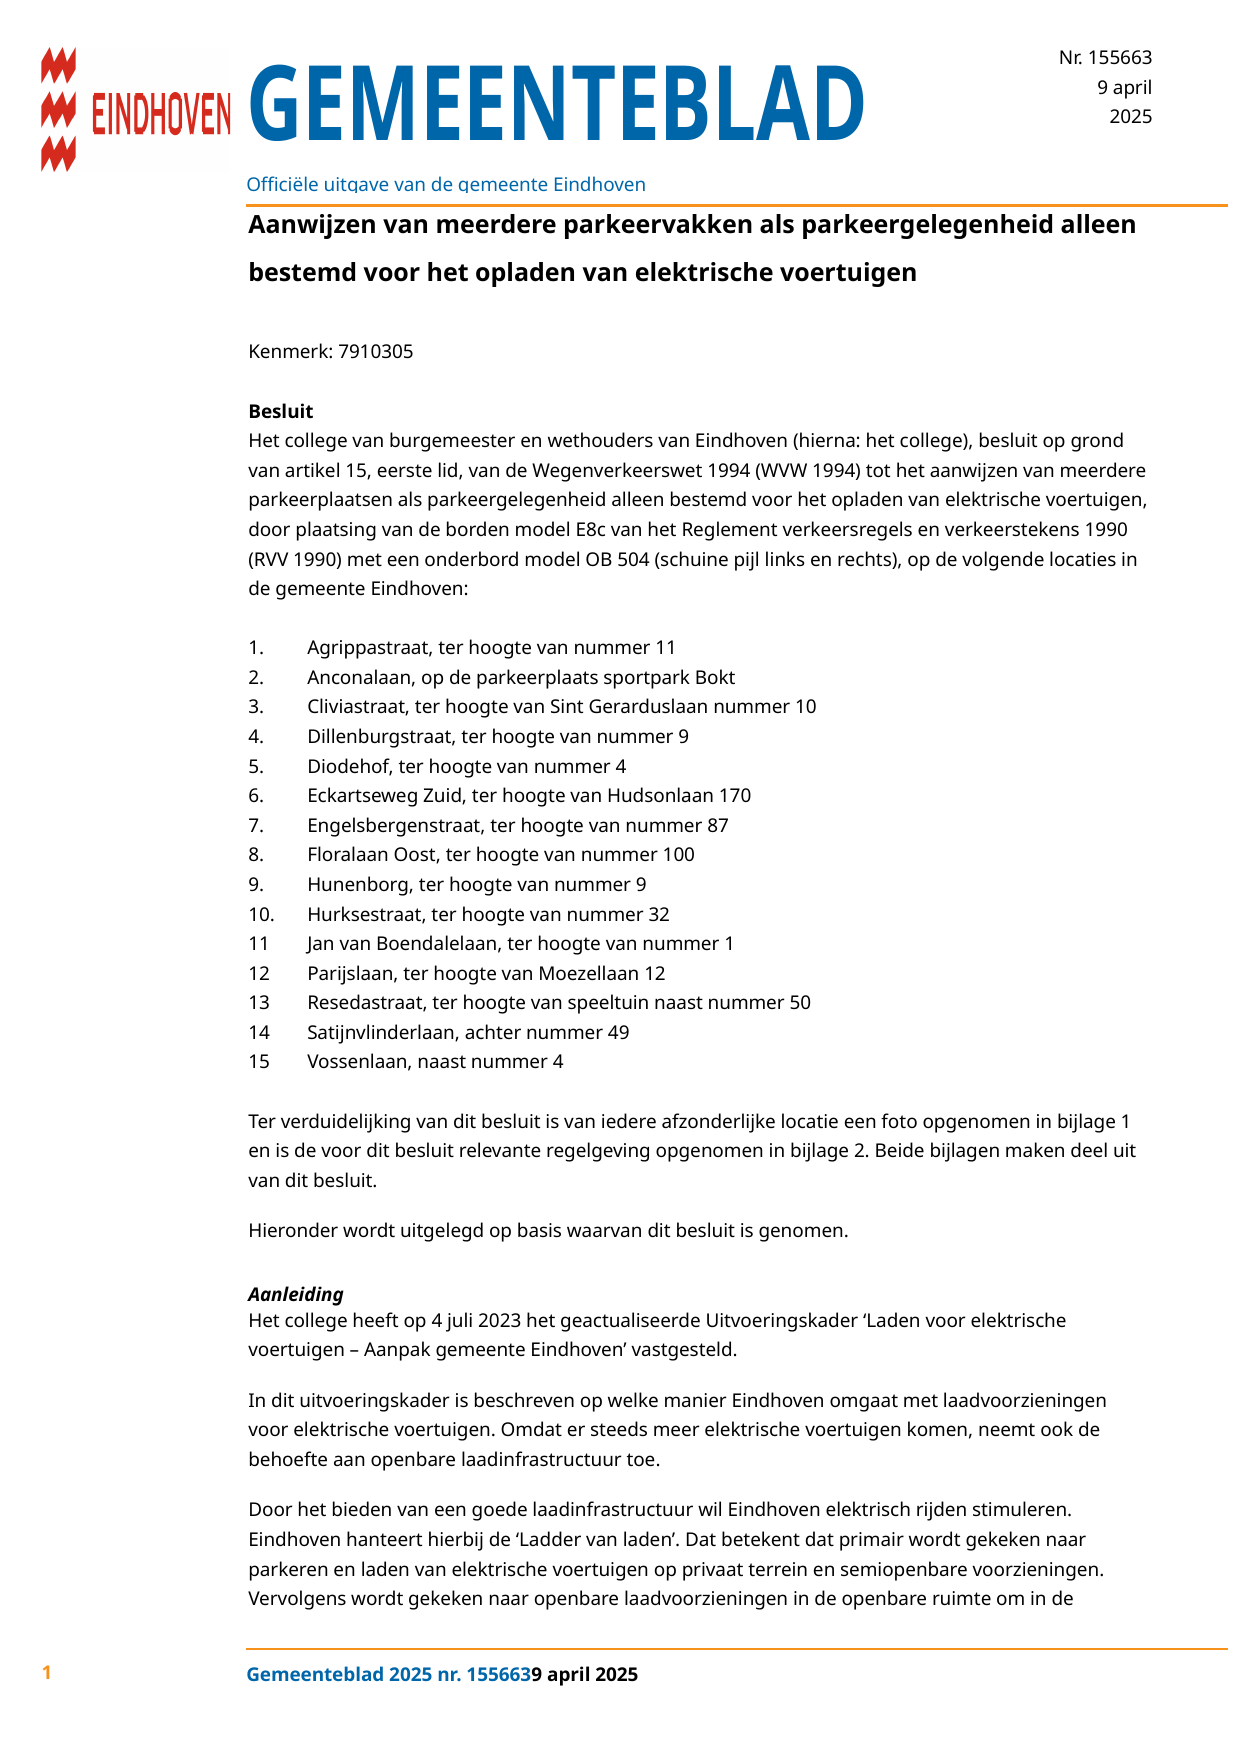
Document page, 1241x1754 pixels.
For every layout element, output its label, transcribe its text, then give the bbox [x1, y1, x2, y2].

list Satijnvlinderlaan, achter nummer 49 [248, 1019, 1152, 1045]
list Dillenburgstraat, ter hoogte van nummer 9 [248, 723, 1152, 749]
list Cliviastraat, ter hoogte van Sint Gerarduslaan nummer 10 [248, 694, 1152, 719]
text Ter verduidelijking van dit besluit is van iedere afzonderlijke locatie een foto opgenomen in bijlage 1 en is de voor dit besluit relevante regelgeving opgenomen in bijlage 2. Beide bijlagen maken deel uit van dit besluit. [248, 1108, 1152, 1193]
list Anconalaan, op de parkeerplaats sportpark Bokt [248, 664, 1152, 690]
picture [41, 47, 231, 172]
text Aanwijzen van meerdere parkeervakken als parkeergelegenheid alleen bestemd voor het opladen van elektrische voertuigen [248, 207, 1152, 288]
list Resedastraat, ter hoogte van speeltuin naast nummer 50 [248, 989, 1152, 1015]
text Hieronder wordt uitgelegd op basis waarvan dit besluit is genomen. [248, 1217, 1152, 1243]
list Diodehof, ter hoogte van nummer 4 [248, 753, 1152, 778]
list Hurksestraat, ter hoogte van nummer 32 [248, 901, 1152, 926]
text Besluit [248, 398, 1152, 423]
text In dit uitvoeringskader is beschreven op welke manier Eindhoven omgaat met laadvoorzieningen voor elektrische voertuigen. Omdat er steeds meer elektrische voertuigen komen, neemt ook de behoefte aan openbare laadinfrastructuur toe. [248, 1387, 1152, 1472]
list Hunenborg, ter hoogte van nummer 9 [248, 871, 1152, 897]
list Jan van Boendalelaan, ter hoogte van nummer 1 [248, 930, 1152, 956]
list Engelsbergenstraat, ter hoogte van nummer 87 [248, 812, 1152, 838]
text Het college van burgemeester en wethouders van Eindhoven (hierna: het college), besluit op grond van artikel 15, eerste lid, van de Wegenverkeerswet 1994 (WVW 1994) tot het aanwijzen van meerdere parkeerplaatsen als parkeergelegenheid alleen bestemd voor het opladen van elektrische voertuigen, door plaatsing van de borden model E8c van het Reglement verkeersregels en verkeerstekens 1990 (RVV 1990) met een onderbord model OB 504 (schuine pijl links en rechts), op de volgende locaties in de gemeente Eindhoven: [248, 427, 1152, 601]
text Kenmerk: 7910305 [248, 339, 1152, 364]
list Agrippastraat, ter hoogte van nummer 11 [248, 634, 1152, 660]
list Eckartseweg Zuid, ter hoogte van Hudsonlaan 170 [248, 782, 1152, 808]
list Floralaan Oost, ter hoogte van nummer 100 [248, 842, 1152, 867]
text Aanleiding [248, 1281, 1152, 1307]
list Parijslaan, ter hoogte van Moezellaan 12 [248, 960, 1152, 986]
text Het college heeft op 4 juli 2023 het geactualiseerde Uitvoeringskader ‘Laden voor elektrische voertuigen – Aanpak gemeente Eindhoven’ vastgesteld. [248, 1307, 1152, 1362]
list Vossenlaan, naast nummer 4 [248, 1049, 1152, 1074]
text Door het bieden van een goede laadinfrastructuur wil Eindhoven elektrisch rijden stimuleren. Eindhoven hanteert hierbij de ‘Ladder van laden’. Dat betekent dat primair wordt gekeken naar parkeren en laden van elektrische voertuigen op privaat terrein en semiopenbare voorzieningen. Vervolgens wordt gekeken naar openbare laadvoorzieningen in de openbare ruimte om in de [248, 1497, 1152, 1611]
